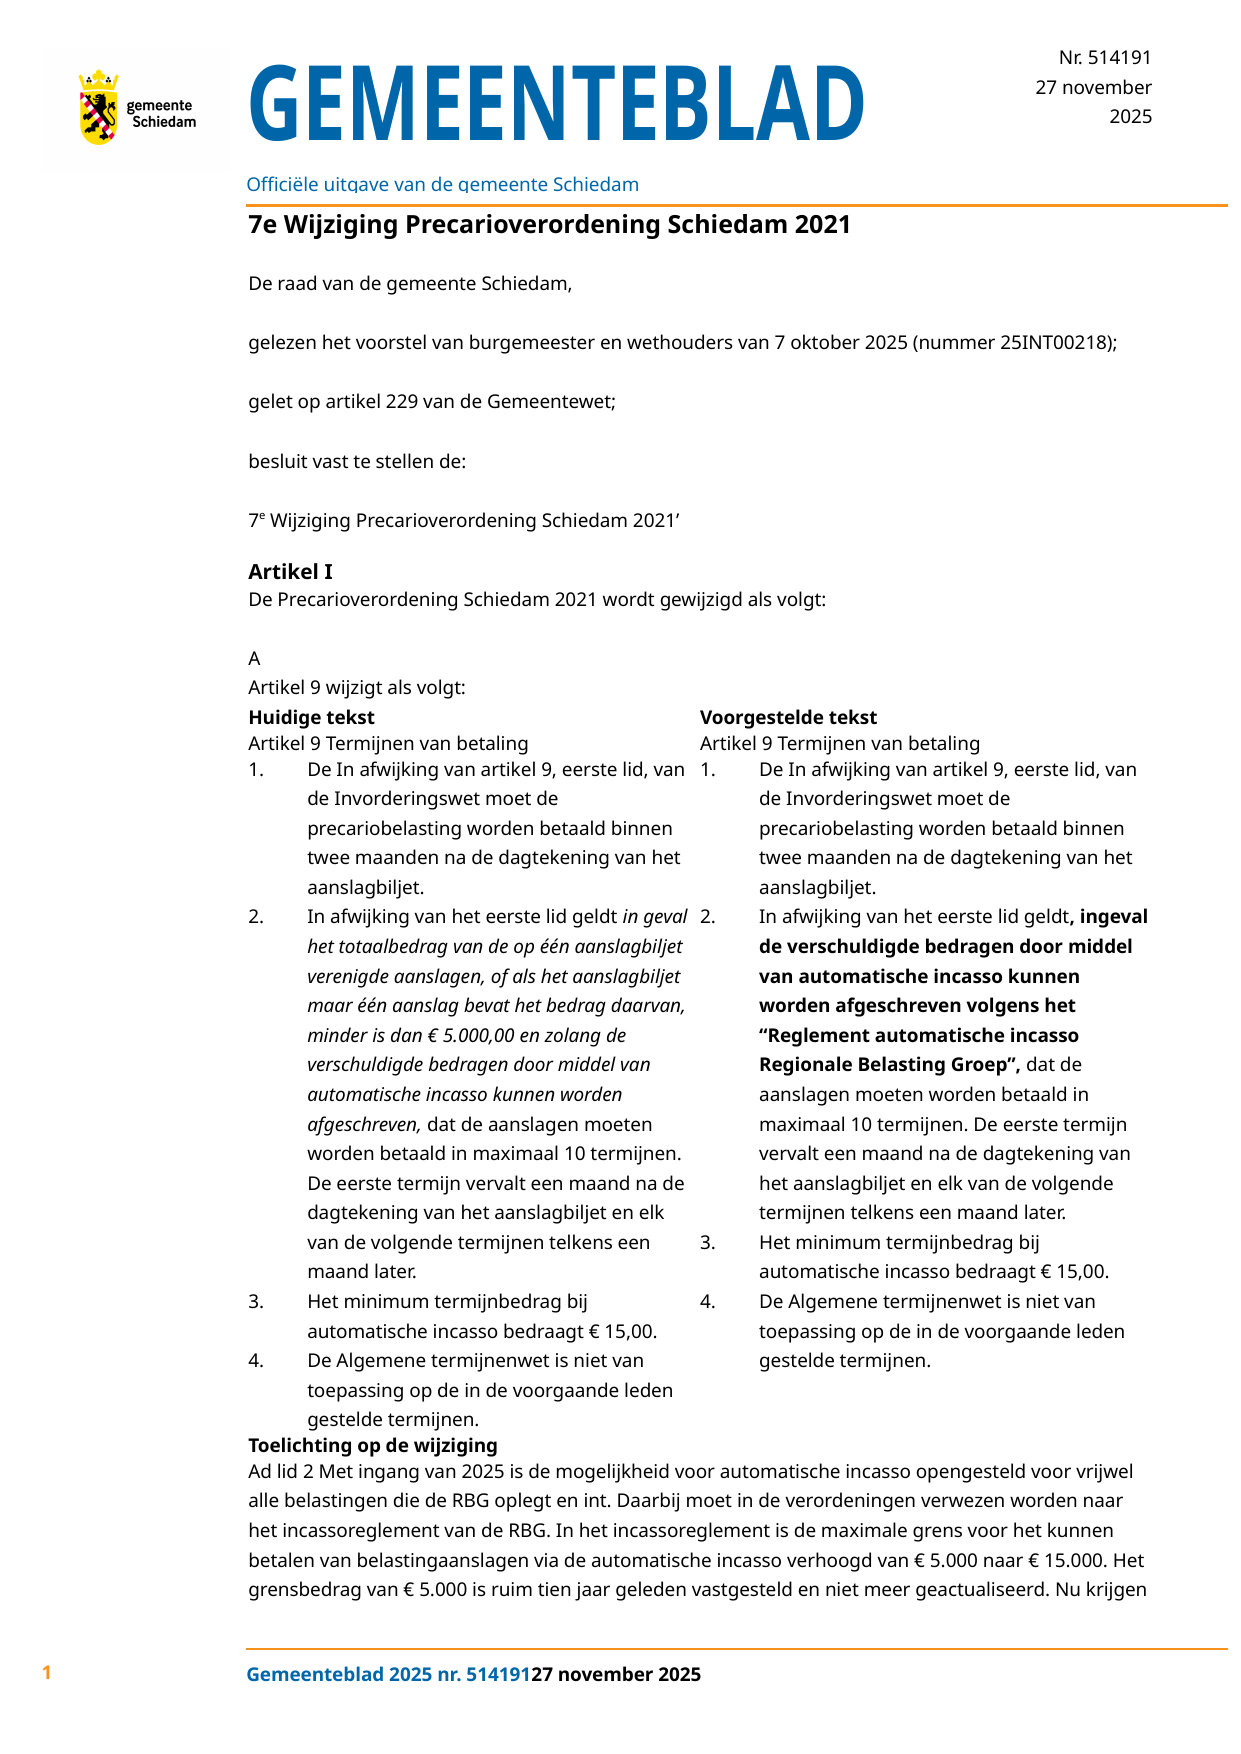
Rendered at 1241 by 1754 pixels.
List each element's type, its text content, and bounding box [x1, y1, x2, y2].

table_cell Ad lid 2 Met ingang van 2025 is de mogelijkheid voor automatische incasso opengesteld voor vrijwel alle belastingen die de RBG oplegt en int. Daarbij moet in de verordeningen verwezen worden naar het incassoreglement van de RBG. In het incassoreglement is de maximale grens voor het kunnen betalen van belastingaanslagen via de automatische incasso verhoogd van € 5.000 naar € 15.000. Het grensbedrag van € 5.000 is ruim tien jaar geleden vastgesteld en niet meer geactualiseerd. Nu krijgen [248, 1458, 1152, 1602]
picture [41, 47, 231, 172]
table_cell De In afwijking van artikel 9, eerste lid, van de Invorderingswet moet de precariobelasting worden betaald binnen twee maanden na de dagtekening van het aanslagbiljet. In afwijking van het eerste lid geldt, ingeval de verschuldigde bedragen door middel van automatische incasso kunnen worden afgeschreven volgens het “Reglement automatische incasso Regionale Belasting Groep”, dat de aanslagen moeten worden betaald in maximaal 10 termijnen. De eerste termijn vervalt een maand na de dagtekening van het aanslagbiljet en elk van de volgende termijnen telkens een maand later. Het minimum termijnbedrag bij automatische incasso bedraagt € 15,00. De Algemene termijnenwet is niet van toepassing op de in de voorgaande leden gestelde termijnen. [700, 756, 1152, 1432]
text besluit vast te stellen de: [248, 448, 1152, 473]
text gelezen het voorstel van burgemeester en wethouders van 7 oktober 2025 (nummer 25INT00218); [248, 329, 1152, 355]
table_cell De In afwijking van artikel 9, eerste lid, van de Invorderingswet moet de precariobelasting worden betaald binnen twee maanden na de dagtekening van het aanslagbiljet. In afwijking van het eerste lid geldt in geval het totaalbedrag van de op één aanslagbiljet verenigde aanslagen, of als het aanslagbiljet maar één aanslag bevat het bedrag daarvan, minder is dan € 5.000,00 en zolang de verschuldigde bedragen door middel van automatische incasso kunnen worden afgeschreven, dat de aanslagen moeten worden betaald in maximaal 10 termijnen. De eerste termijn vervalt een maand na de dagtekening van het aanslagbiljet en elk van de volgende termijnen telkens een maand later. Het minimum termijnbedrag bij automatische incasso bedraagt € 15,00. De Algemene termijnenwet is niet van toepassing op de in de voorgaande leden gestelde termijnen. [248, 756, 700, 1432]
table_cell Artikel 9 Termijnen van betaling [248, 730, 700, 756]
text 7e Wijziging Precarioverordening Schiedam 2021’ [248, 507, 1152, 533]
text 7e Wijziging Precarioverordening Schiedam 2021 [248, 207, 1152, 241]
text Artikel I [248, 557, 1152, 586]
text A [248, 645, 1152, 671]
table_cell Artikel 9 Termijnen van betaling [700, 730, 1152, 756]
table_header Huidige tekst [248, 704, 700, 730]
table_header Voorgestelde tekst [700, 704, 1152, 730]
text De Precarioverordening Schiedam 2021 wordt gewijzigd als volgt: [248, 586, 1152, 612]
text gelet op artikel 229 van de Gemeentewet; [248, 389, 1152, 414]
text De raad van de gemeente Schiedam, [248, 270, 1152, 296]
text Artikel 9 wijzigt als volgt: [248, 674, 1152, 700]
table_cell Toelichting op de wijziging [248, 1432, 1152, 1458]
